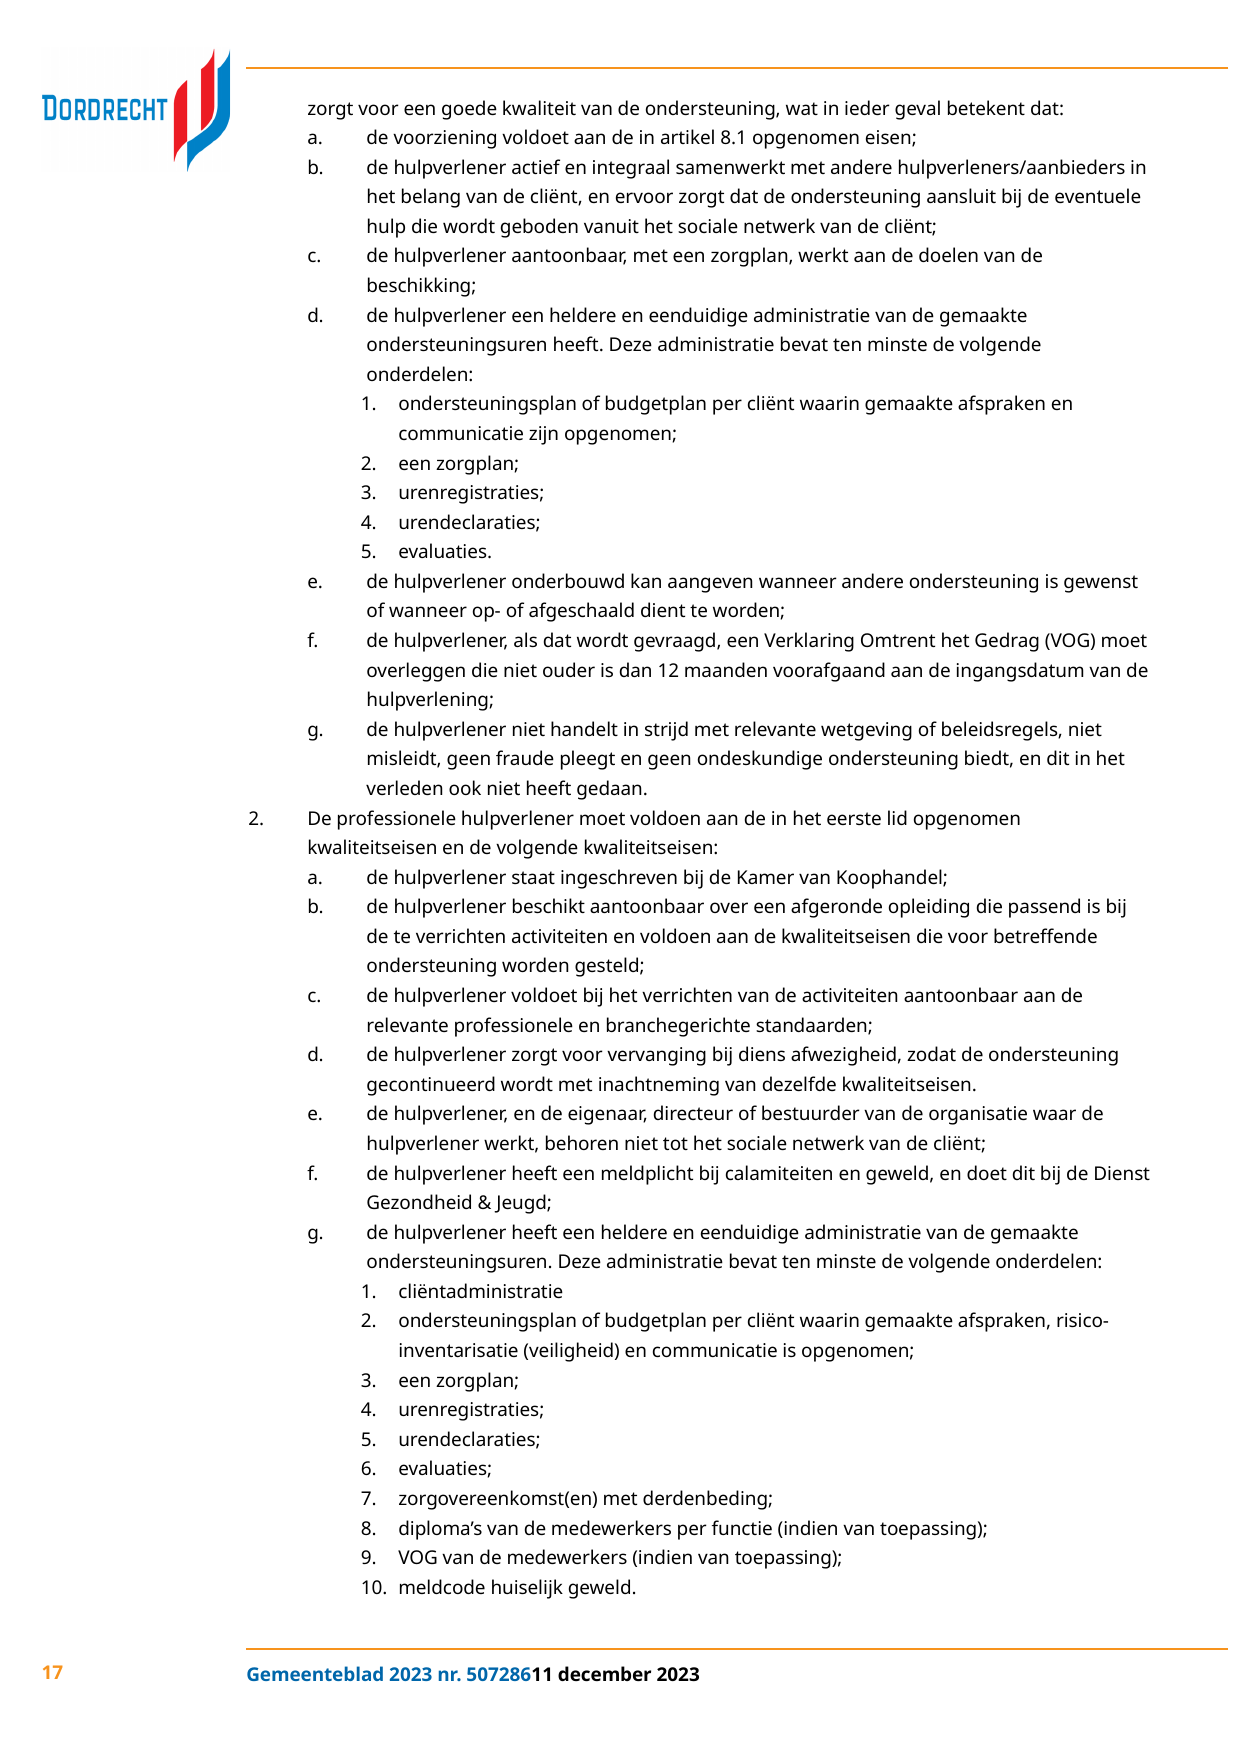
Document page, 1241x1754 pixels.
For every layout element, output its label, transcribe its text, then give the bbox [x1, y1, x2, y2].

list de hulpverlener een heldere en eenduidige administratie van de gemaakte ondersteuningsuren heeft. Deze administratie bevat ten minste de volgende onderdelen: [307, 302, 1152, 387]
list cliëntadministratie [361, 1278, 1152, 1304]
list VOG van de medewerkers (indien van toepassing); [361, 1544, 1152, 1570]
list urenregistraties; [361, 479, 1152, 505]
list meldcode huiselijk geweld. [361, 1574, 1152, 1600]
list urendeclaraties; [361, 1426, 1152, 1452]
list de hulpverlener actief en integraal samenwerkt met andere hulpverleners/aanbieders in het belang van de cliënt, en ervoor zorgt dat de ondersteuning aansluit bij de eventuele hulp die wordt geboden vanuit het sociale netwerk van de cliënt; [307, 154, 1152, 239]
list urenregistraties; [361, 1396, 1152, 1422]
list de hulpverlener beschikt aantoonbaar over een afgeronde opleiding die passend is bij de te verrichten activiteiten en voldoen aan de kwaliteitseisen die voor betreffende ondersteuning worden gesteld; [307, 893, 1152, 978]
list evaluaties; [361, 1456, 1152, 1481]
list ondersteuningsplan of budgetplan per cliënt waarin gemaakte afspraken, risico-inventarisatie (veiligheid) en communicatie is opgenomen; [361, 1308, 1152, 1363]
list evaluaties. [361, 538, 1152, 564]
list een zorgplan; [361, 1367, 1152, 1393]
list zorgt voor een goede kwaliteit van de ondersteuning, wat in ieder geval betekent dat: [248, 95, 1152, 121]
list de hulpverlener onderbouwd kan aangeven wanneer andere ondersteuning is gewenst of wanneer op- of afgeschaald dient te worden; [307, 568, 1152, 623]
picture [41, 47, 231, 172]
list de hulpverlener, en de eigenaar, directeur of bestuurder van de organisatie waar de hulpverlener werkt, behoren niet tot het sociale netwerk van de cliënt; [307, 1101, 1152, 1156]
list De professionele hulpverlener moet voldoen aan de in het eerste lid opgenomen kwaliteitseisen en de volgende kwaliteitseisen: [248, 805, 1152, 860]
list zorgovereenkomst(en) met derdenbeding; [361, 1485, 1152, 1511]
list de hulpverlener heeft een meldplicht bij calamiteiten en geweld, en doet dit bij de Dienst Gezondheid & Jeugd; [307, 1160, 1152, 1215]
list diploma’s van de medewerkers per functie (indien van toepassing); [361, 1515, 1152, 1541]
list de hulpverlener heeft een heldere en eenduidige administratie van de gemaakte ondersteuningsuren. Deze administratie bevat ten minste de volgende onderdelen: [307, 1219, 1152, 1274]
list de hulpverlener zorgt voor vervanging bij diens afwezigheid, zodat de ondersteuning gecontinueerd wordt met inachtneming van dezelfde kwaliteitseisen. [307, 1041, 1152, 1097]
list de hulpverlener staat ingeschreven bij de Kamer van Koophandel; [307, 864, 1152, 890]
list urendeclaraties; [361, 509, 1152, 535]
list ondersteuningsplan of budgetplan per cliënt waarin gemaakte afspraken en communicatie zijn opgenomen; [361, 391, 1152, 446]
list de hulpverlener voldoet bij het verrichten van de activiteiten aantoonbaar aan de relevante professionele en branchegerichte standaarden; [307, 982, 1152, 1038]
list de hulpverlener, als dat wordt gevraagd, een Verklaring Omtrent het Gedrag (VOG) moet overleggen die niet ouder is dan 12 maanden voorafgaand aan de ingangsdatum van de hulpverlening; [307, 627, 1152, 712]
list de voorziening voldoet aan de in artikel 8.1 opgenomen eisen; [307, 124, 1152, 150]
list de hulpverlener niet handelt in strijd met relevante wetgeving of beleidsregels, niet misleidt, geen fraude pleegt en geen ondeskundige ondersteuning biedt, en dit in het verleden ook niet heeft gedaan. [307, 716, 1152, 801]
list een zorgplan; [361, 450, 1152, 476]
list de hulpverlener aantoonbaar, met een zorgplan, werkt aan de doelen van de beschikking; [307, 243, 1152, 298]
